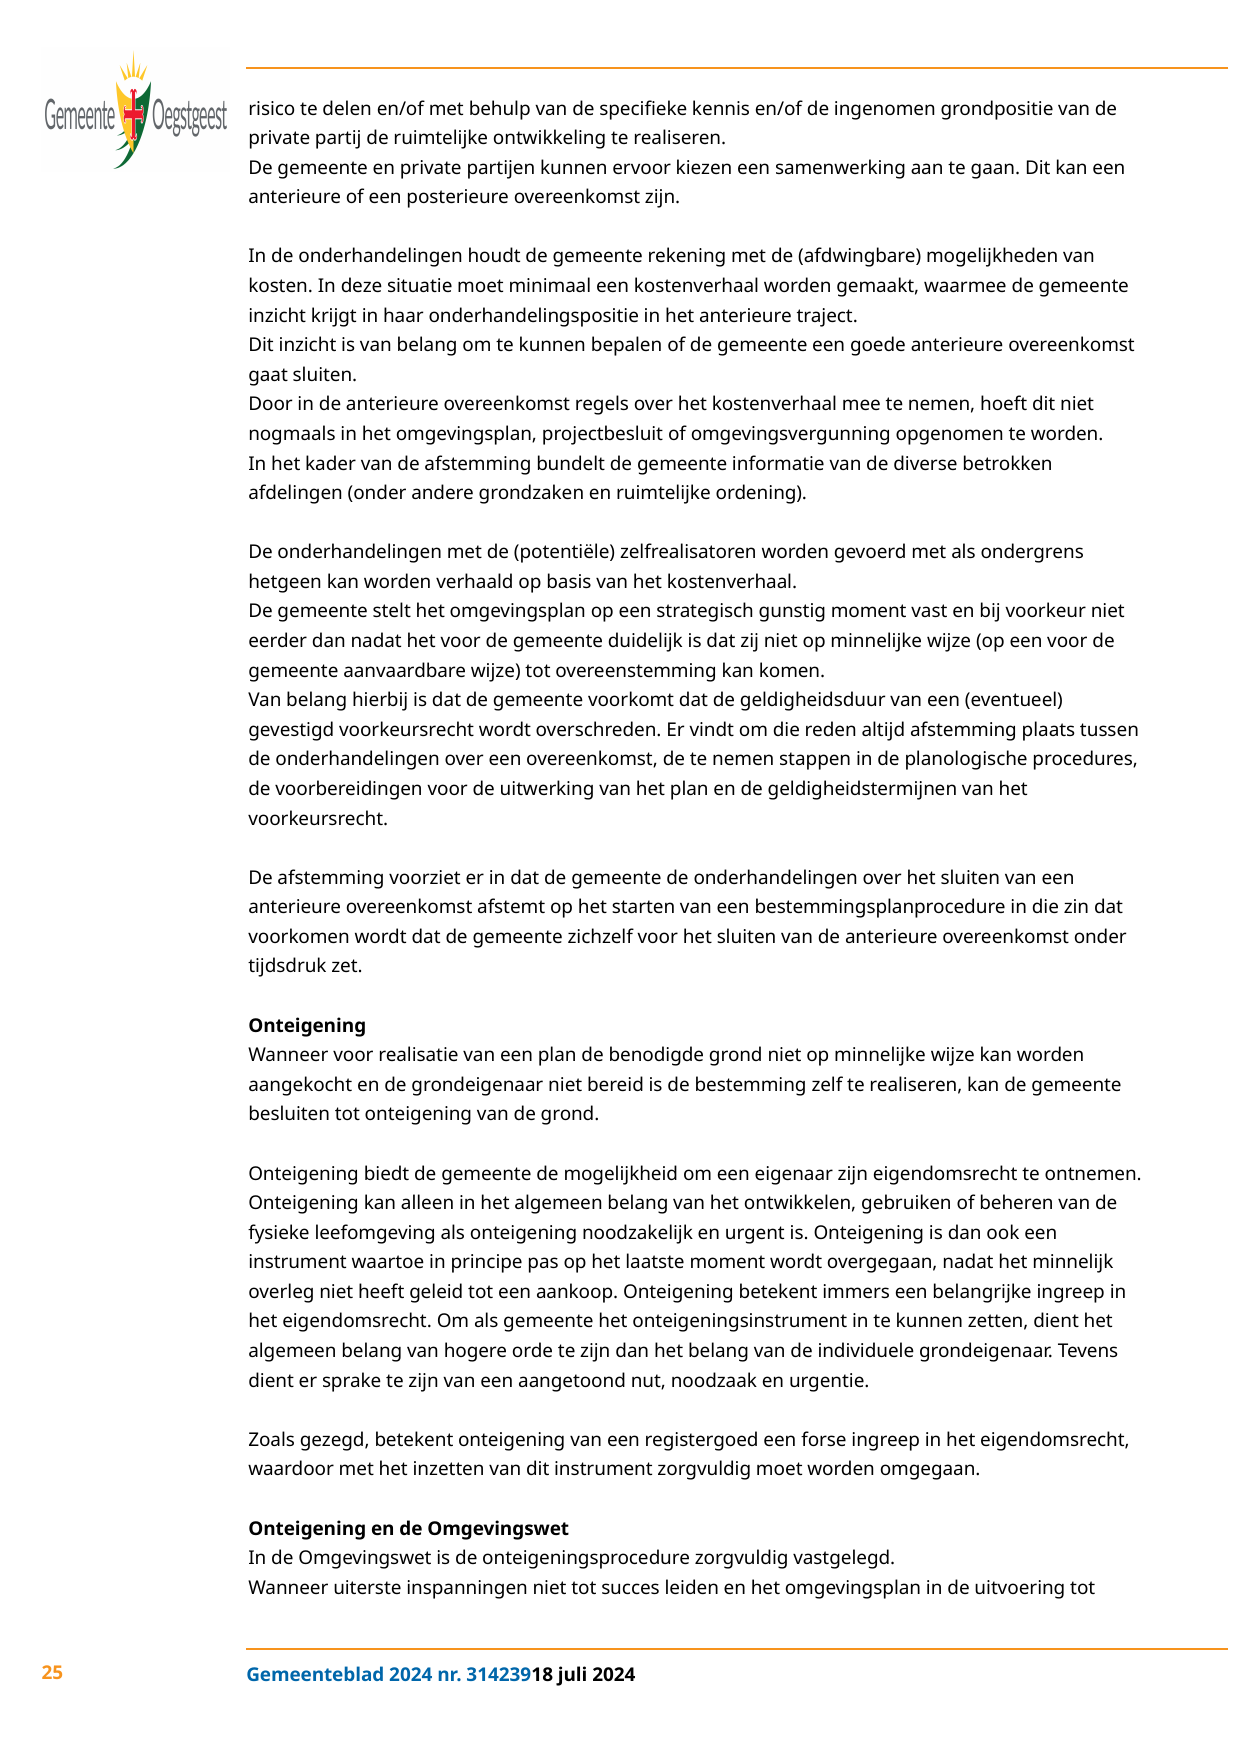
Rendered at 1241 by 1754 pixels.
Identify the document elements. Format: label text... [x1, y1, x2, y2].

picture [41, 47, 231, 172]
text Zoals gezegd, betekent onteigening van een registergoed een forse ingreep in het eigendomsrecht, waardoor met het inzetten van dit instrument zorgvuldig moet worden omgegaan. [248, 1426, 1152, 1481]
text Door in de anterieure overeenkomst regels over het kostenverhaal mee te nemen, hoeft dit niet nogmaals in het omgevingsplan, projectbesluit of omgevingsvergunning opgenomen te worden. [248, 391, 1152, 446]
text In de onderhandelingen houdt de gemeente rekening met de (afdwingbare) mogelijkheden van kosten. In deze situatie moet minimaal een kostenverhaal worden gemaakt, waarmee de gemeente inzicht krijgt in haar onderhandelingspositie in het anterieure traject. [248, 243, 1152, 328]
text Wanneer voor realisatie van een plan de benodigde grond niet op minnelijke wijze kan worden aangekocht en de grondeigenaar niet bereid is de bestemming zelf te realiseren, kan de gemeente besluiten tot onteigening van de grond. [248, 1041, 1152, 1126]
text In het kader van de afstemming bundelt de gemeente informatie van de diverse betrokken afdelingen (onder andere grondzaken en ruimtelijke ordening). [248, 450, 1152, 505]
text De onderhandelingen met de (potentiële) zelfrealisatoren worden gevoerd met als ondergrens hetgeen kan worden verhaald op basis van het kostenverhaal. [248, 538, 1152, 594]
text Wanneer uiterste inspanningen niet tot succes leiden en het omgevingsplan in de uitvoering tot [248, 1574, 1152, 1600]
text In de Omgevingswet is de onteigeningsprocedure zorgvuldig vastgelegd. [248, 1544, 1152, 1570]
text De gemeente en private partijen kunnen ervoor kiezen een samenwerking aan te gaan. Dit kan een anterieure of een posterieure overeenkomst zijn. [248, 154, 1152, 209]
text Van belang hierbij is dat de gemeente voorkomt dat de geldigheidsduur van een (eventueel) gevestigd voorkeursrecht wordt overschreden. Er vindt om die reden altijd afstemming plaats tussen de onderhandelingen over een overeenkomst, de te nemen stappen in de planologische procedures, de voorbereidingen voor de uitwerking van het plan en de geldigheidstermijnen van het voorkeursrecht. [248, 686, 1152, 831]
text risico te delen en/of met behulp van de specifieke kennis en/of de ingenomen grondpositie van de private partij de ruimtelijke ontwikkeling te realiseren. [248, 95, 1152, 150]
text Onteigening biedt de gemeente de mogelijkheid om een eigenaar zijn eigendomsrecht te ontnemen. Onteigening kan alleen in het algemeen belang van het ontwikkelen, gebruiken of beheren van de fysieke leefomgeving als onteigening noodzakelijk en urgent is. Onteigening is dan ook een instrument waartoe in principe pas op het laatste moment wordt overgegaan, nadat het minnelijk overleg niet heeft geleid tot een aankoop. Onteigening betekent immers een belangrijke ingreep in het eigendomsrecht. Om als gemeente het onteigeningsinstrument in te kunnen zetten, dient het algemeen belang van hogere orde te zijn dan het belang van de individuele grondeigenaar. Tevens dient er sprake te zijn van een aangetoond nut, noodzaak en urgentie. [248, 1160, 1152, 1393]
text Dit inzicht is van belang om te kunnen bepalen of de gemeente een goede anterieure overeenkomst gaat sluiten. [248, 331, 1152, 387]
text Onteigening [248, 1012, 1152, 1038]
text Onteigening en de Omgevingswet [248, 1515, 1152, 1541]
text De gemeente stelt het omgevingsplan op een strategisch gunstig moment vast en bij voorkeur niet eerder dan nadat het voor de gemeente duidelijk is dat zij niet op minnelijke wijze (op een voor de gemeente aanvaardbare wijze) tot overeenstemming kan komen. [248, 598, 1152, 683]
text De afstemming voorziet er in dat de gemeente de onderhandelingen over het sluiten van een anterieure overeenkomst afstemt op het starten van een bestemmingsplanprocedure in die zin dat voorkomen wordt dat de gemeente zichzelf voor het sluiten van de anterieure overeenkomst onder tijdsdruk zet. [248, 864, 1152, 978]
